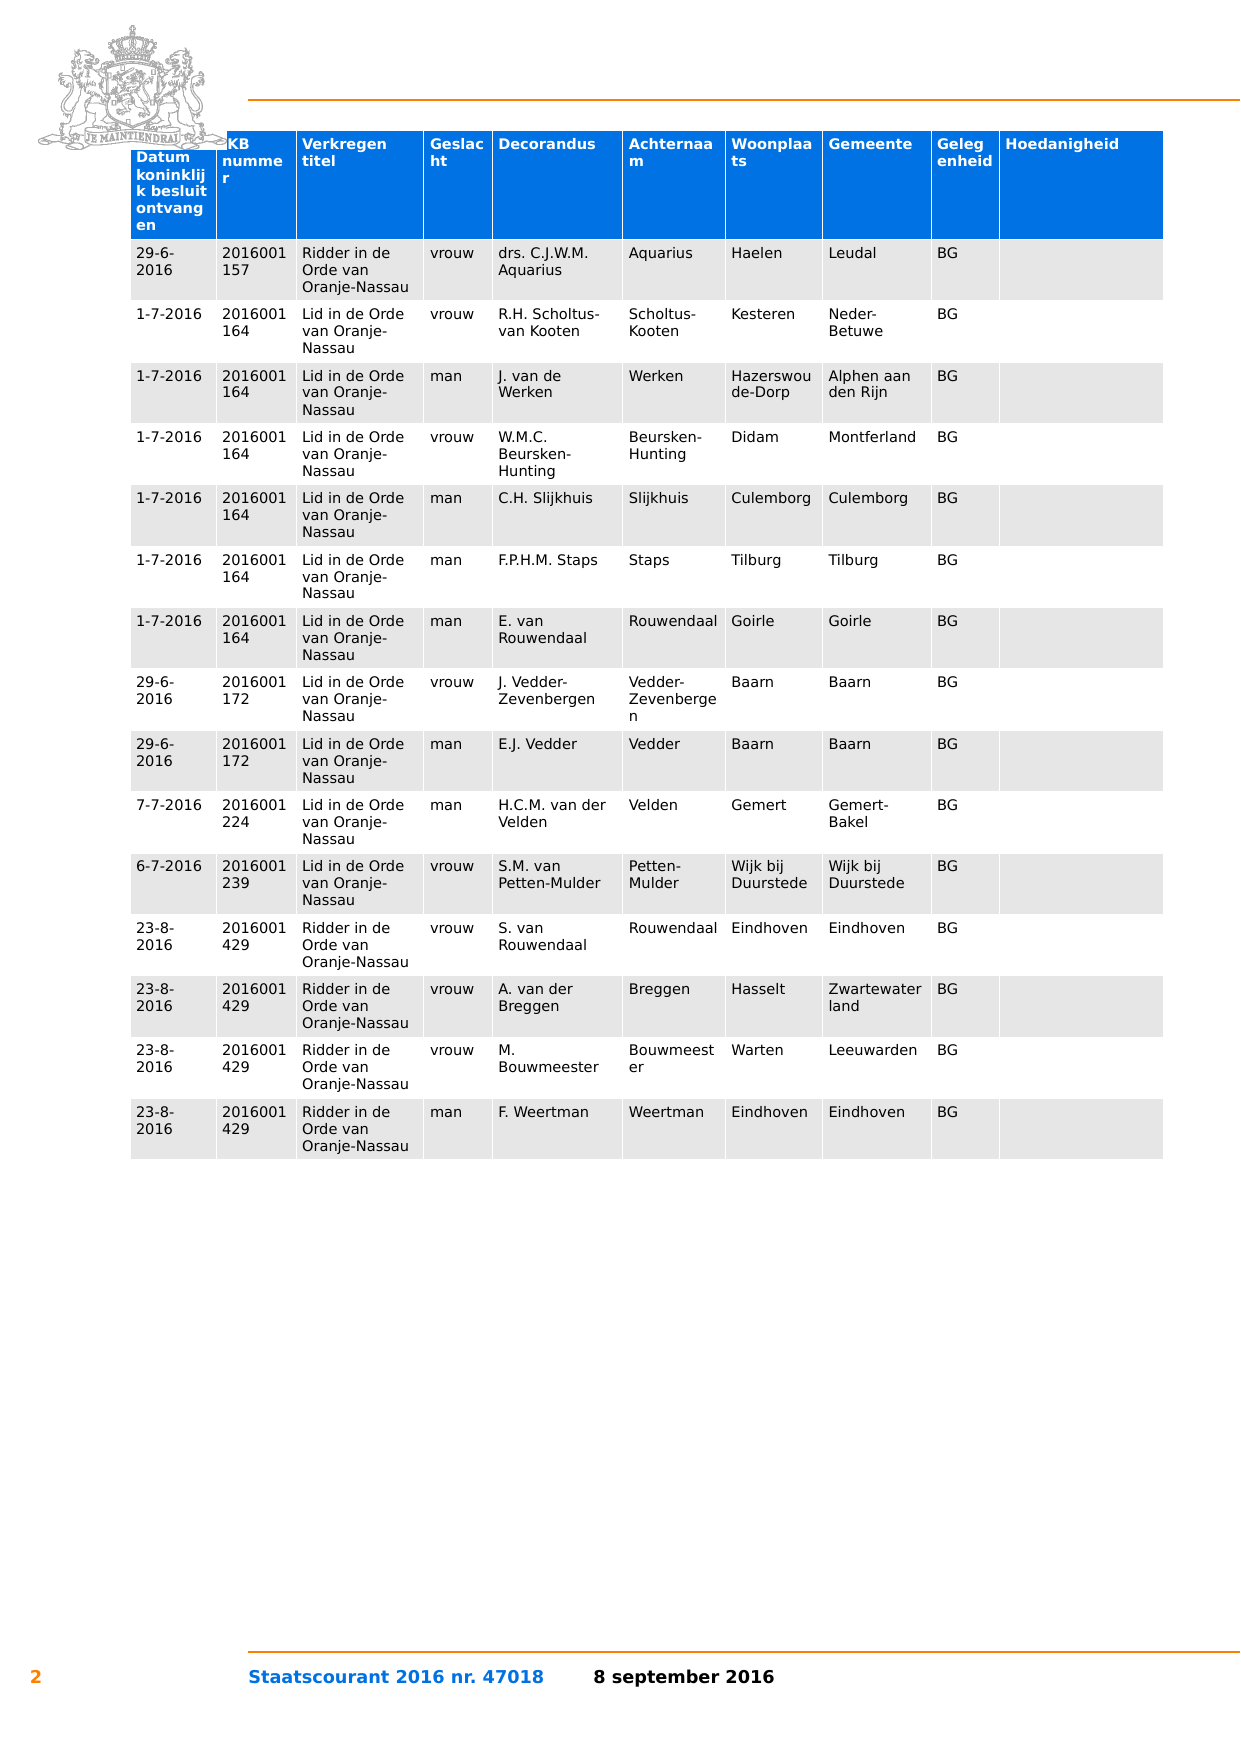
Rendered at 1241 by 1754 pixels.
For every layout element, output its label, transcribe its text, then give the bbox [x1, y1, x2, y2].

table_cell Ridder in de Orde van Oranje-Nassau [297, 1099, 423, 1159]
table_cell Scholtus-Kooten [623, 301, 725, 362]
table_cell C.H. Slijkhuis [493, 485, 622, 546]
table_cell BG [932, 670, 999, 730]
table_header KB nummer [217, 131, 296, 239]
table_cell Leeuwarden [823, 1038, 931, 1098]
table_cell J. van de Werken [493, 363, 622, 423]
table_cell E. van Rouwendaal [493, 608, 622, 668]
table_cell Hasselt [726, 976, 822, 1037]
table_cell 2016001429 [217, 915, 296, 975]
table_cell Lid in de Orde van Oranje-Nassau [297, 424, 423, 484]
table_cell man [424, 792, 492, 852]
table_cell BG [932, 240, 999, 300]
table_cell 2016001239 [217, 854, 296, 914]
table_cell [1000, 547, 1163, 607]
table_cell 1-7-2016 [131, 547, 216, 607]
table_cell M. Bouwmeester [493, 1038, 622, 1098]
table_cell Lid in de Orde van Oranje-Nassau [297, 485, 423, 546]
table_cell BG [932, 1038, 999, 1098]
table_cell Baarn [726, 670, 822, 730]
table_cell vrouw [424, 240, 492, 300]
table_header Datum koninklijk besluit ontvangen [131, 150, 216, 239]
table_cell H.C.M. van der Velden [493, 792, 622, 852]
table_cell Rouwendaal [623, 608, 725, 668]
table_cell Hazerswoude-Dorp [726, 363, 822, 423]
table_cell [1000, 792, 1163, 852]
table_cell Didam [726, 424, 822, 484]
table_cell Slijkhuis [623, 485, 725, 546]
table_cell 2016001164 [217, 424, 296, 484]
table_cell F.P.H.M. Staps [493, 547, 622, 607]
table_cell 1-7-2016 [131, 424, 216, 484]
table_cell [1000, 301, 1163, 362]
table_cell Wijk bij Duurstede [823, 854, 931, 914]
table_cell Baarn [823, 731, 931, 791]
picture [38, 25, 227, 150]
table_cell man [424, 608, 492, 668]
table_cell [1000, 976, 1163, 1037]
table_cell [1000, 240, 1163, 300]
table_cell 2016001429 [217, 1038, 296, 1098]
table_cell man [424, 547, 492, 607]
table_cell [1000, 670, 1163, 730]
table_cell BG [932, 1099, 999, 1159]
table_cell Ridder in de Orde van Oranje-Nassau [297, 240, 423, 300]
table_cell vrouw [424, 915, 492, 975]
table_cell Neder-Betuwe [823, 301, 931, 362]
table_cell [1000, 363, 1163, 423]
table_header Gelegenheid [932, 131, 999, 239]
table_cell Breggen [623, 976, 725, 1037]
table_cell [1000, 854, 1163, 914]
table_cell [1000, 1099, 1163, 1159]
table_cell 2016001164 [217, 485, 296, 546]
table_cell Beursken-Hunting [623, 424, 725, 484]
table_cell 6-7-2016 [131, 854, 216, 914]
table_cell Lid in de Orde van Oranje-Nassau [297, 301, 423, 362]
table_cell Lid in de Orde van Oranje-Nassau [297, 547, 423, 607]
table_cell Vedder [623, 731, 725, 791]
table_cell A. van der Breggen [493, 976, 622, 1037]
table_cell 2016001157 [217, 240, 296, 300]
table_cell Leudal [823, 240, 931, 300]
table_cell S.M. van Petten-Mulder [493, 854, 622, 914]
table_cell [1000, 915, 1163, 975]
table_header Gemeente [823, 131, 931, 239]
table_cell Lid in de Orde van Oranje-Nassau [297, 608, 423, 668]
table_cell Zwartewaterland [823, 976, 931, 1037]
table_cell BG [932, 424, 999, 484]
table_cell Culemborg [726, 485, 822, 546]
table_cell 2016001172 [217, 670, 296, 730]
table_cell Culemborg [823, 485, 931, 546]
table_cell Lid in de Orde van Oranje-Nassau [297, 670, 423, 730]
table_header Verkregen titel [297, 131, 423, 239]
table_cell BG [932, 915, 999, 975]
table_header Decorandus [493, 131, 622, 239]
table_cell 29-6-2016 [131, 240, 216, 300]
table_cell drs. C.J.W.M. Aquarius [493, 240, 622, 300]
table_cell BG [932, 363, 999, 423]
table_cell 2016001429 [217, 1099, 296, 1159]
table_cell vrouw [424, 670, 492, 730]
table_cell 29-6-2016 [131, 731, 216, 791]
table_cell Goirle [726, 608, 822, 668]
table_cell Staps [623, 547, 725, 607]
table_cell Lid in de Orde van Oranje-Nassau [297, 731, 423, 791]
table_cell BG [932, 792, 999, 852]
table_cell Tilburg [823, 547, 931, 607]
table_cell Baarn [726, 731, 822, 791]
table_cell 1-7-2016 [131, 485, 216, 546]
table_cell BG [932, 731, 999, 791]
table_cell Kesteren [726, 301, 822, 362]
table_cell 1-7-2016 [131, 608, 216, 668]
table_cell 2016001164 [217, 363, 296, 423]
table_cell Tilburg [726, 547, 822, 607]
table_cell 29-6-2016 [131, 670, 216, 730]
table_cell Eindhoven [823, 915, 931, 975]
table_cell 2016001164 [217, 608, 296, 668]
table_cell BG [932, 854, 999, 914]
table_cell man [424, 1099, 492, 1159]
table_cell J. Vedder-Zevenbergen [493, 670, 622, 730]
table_cell 23-8-2016 [131, 1038, 216, 1098]
table_cell Montferland [823, 424, 931, 484]
table_cell vrouw [424, 854, 492, 914]
table_header Achternaam [623, 131, 725, 239]
table_cell 7-7-2016 [131, 792, 216, 852]
table_cell Rouwendaal [623, 915, 725, 975]
table_header Geslacht [424, 131, 492, 239]
table_cell F. Weertman [493, 1099, 622, 1159]
table_cell 2016001164 [217, 301, 296, 362]
table_cell Wijk bij Duurstede [726, 854, 822, 914]
table_cell 2016001429 [217, 976, 296, 1037]
table_cell vrouw [424, 1038, 492, 1098]
table_cell Werken [623, 363, 725, 423]
table_cell 23-8-2016 [131, 976, 216, 1037]
table_cell 2016001164 [217, 547, 296, 607]
table_cell Alphen aan den Rijn [823, 363, 931, 423]
table_cell BG [932, 301, 999, 362]
table_cell S. van Rouwendaal [493, 915, 622, 975]
table_cell man [424, 731, 492, 791]
table_cell W.M.C. Beursken-Hunting [493, 424, 622, 484]
table_cell Goirle [823, 608, 931, 668]
table_cell Petten-Mulder [623, 854, 725, 914]
table_cell Lid in de Orde van Oranje-Nassau [297, 363, 423, 423]
table_cell Bouwmeester [623, 1038, 725, 1098]
table_cell 23-8-2016 [131, 1099, 216, 1159]
table_cell Ridder in de Orde van Oranje-Nassau [297, 976, 423, 1037]
table_cell [1000, 424, 1163, 484]
table_cell [1000, 1038, 1163, 1098]
table_cell R.H. Scholtus-van Kooten [493, 301, 622, 362]
table_cell Gemert [726, 792, 822, 852]
table_cell Eindhoven [823, 1099, 931, 1159]
table_cell Lid in de Orde van Oranje-Nassau [297, 792, 423, 852]
table_cell BG [932, 547, 999, 607]
table_cell 23-8-2016 [131, 915, 216, 975]
table_header Woonplaats [726, 131, 822, 239]
table_cell BG [932, 485, 999, 546]
table_cell Ridder in de Orde van Oranje-Nassau [297, 915, 423, 975]
table_cell Lid in de Orde van Oranje-Nassau [297, 854, 423, 914]
table_cell Eindhoven [726, 1099, 822, 1159]
table_cell [1000, 485, 1163, 546]
table_header Hoedanigheid [1000, 131, 1163, 239]
table_cell 1-7-2016 [131, 363, 216, 423]
table_cell vrouw [424, 301, 492, 362]
table_cell 1-7-2016 [131, 301, 216, 362]
table_cell [1000, 608, 1163, 668]
table_cell BG [932, 608, 999, 668]
table_cell [1000, 731, 1163, 791]
table_cell BG [932, 976, 999, 1037]
table_cell Baarn [823, 670, 931, 730]
table_cell man [424, 485, 492, 546]
table_cell 2016001172 [217, 731, 296, 791]
table_cell Weertman [623, 1099, 725, 1159]
table_cell E.J. Vedder [493, 731, 622, 791]
table_cell vrouw [424, 424, 492, 484]
table_cell vrouw [424, 976, 492, 1037]
table_cell Gemert-Bakel [823, 792, 931, 852]
table_cell Vedder-Zevenbergen [623, 670, 725, 730]
table_cell man [424, 363, 492, 423]
table_cell Ridder in de Orde van Oranje-Nassau [297, 1038, 423, 1098]
table_cell Aquarius [623, 240, 725, 300]
table_cell Warten [726, 1038, 822, 1098]
table_cell 2016001224 [217, 792, 296, 852]
table_cell Haelen [726, 240, 822, 300]
table_cell Velden [623, 792, 725, 852]
table_cell Eindhoven [726, 915, 822, 975]
